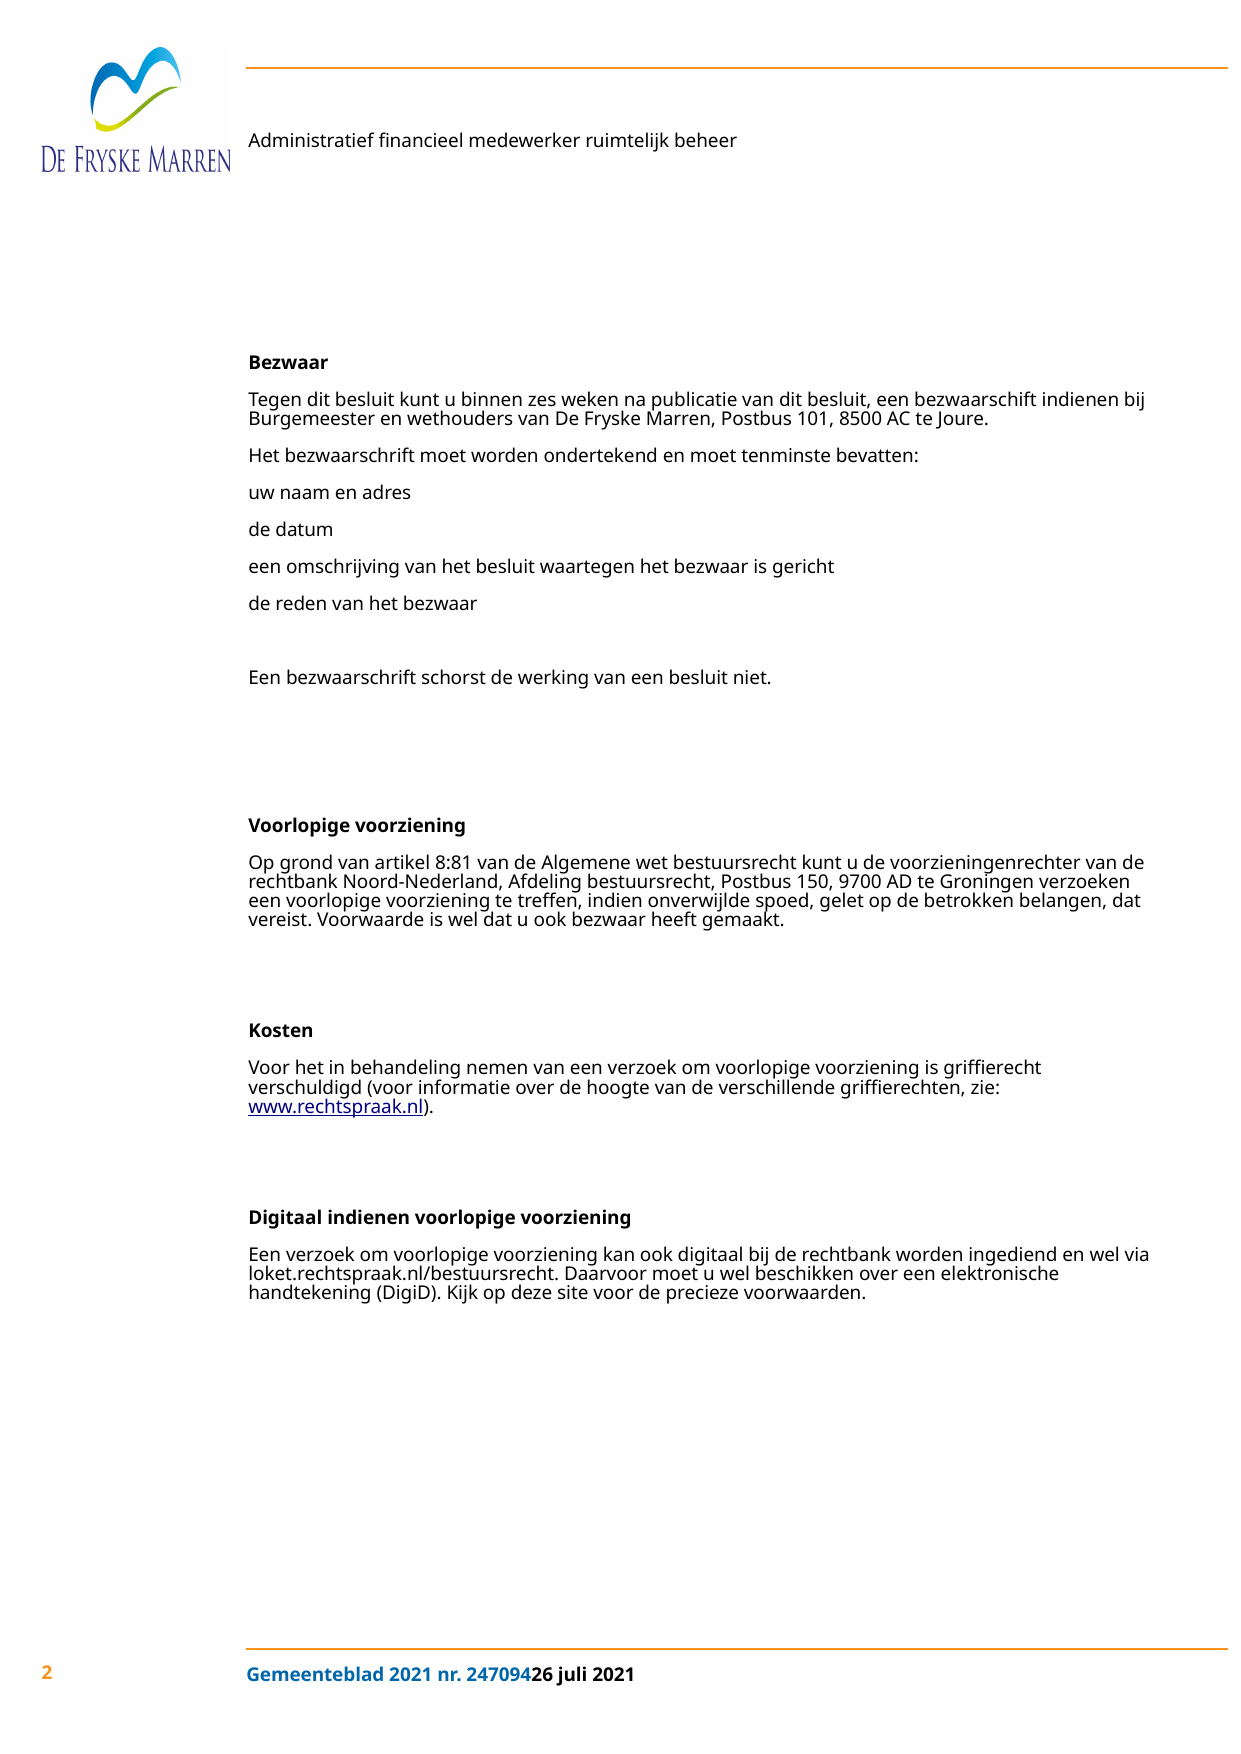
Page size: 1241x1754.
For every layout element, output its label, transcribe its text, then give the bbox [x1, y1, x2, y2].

picture [41, 47, 231, 172]
text Digitaal indienen voorlopige voorziening [248, 1209, 1152, 1228]
text Bezwaar [248, 354, 1152, 373]
text Een verzoek om voorlopige voorziening kan ook digitaal bij de rechtbank worden ingediend en wel via loket.rechtspraak.nl/bestuursrecht. Daarvoor moet u wel beschikken over een elektronische handtekening (DigiD). Kijk op deze site voor de precieze voorwaarden. [248, 1246, 1152, 1304]
text uw naam en adres [248, 484, 1152, 503]
text Voor het in behandeling nemen van een verzoek om voorlopige voorziening is griffierecht verschuldigd (voor informatie over de hoogte van de verschillende griffierechten, zie: www.rechtspraak.nl). [248, 1059, 1152, 1117]
text Het bezwaarschrift moet worden ondertekend en moet tenminste bevatten: [248, 447, 1152, 466]
text Een bezwaarschrift schorst de werking van een besluit niet. [248, 669, 1152, 688]
text de datum [248, 521, 1152, 540]
text Administratief financieel medewerker ruimtelijk beheer [248, 132, 1152, 151]
text Kosten [248, 1022, 1152, 1042]
text Tegen dit besluit kunt u binnen zes weken na publicatie van dit besluit, een bezwaarschift indienen bij Burgemeester en wethouders van De Fryske Marren, Postbus 101, 8500 AC te Joure. [248, 391, 1152, 429]
text Voorlopige voorziening [248, 817, 1152, 836]
text een omschrijving van het besluit waartegen het bezwaar is gericht [248, 558, 1152, 577]
text Op grond van artikel 8:81 van de Algemene wet bestuursrecht kunt u de voorzieningenrechter van de rechtbank Noord-Nederland, Afdeling bestuursrecht, Postbus 150, 9700 AD te Groningen verzoeken een voorlopige voorziening te treffen, indien onverwijlde spoed, gelet op de betrokken belangen, dat vereist. Voorwaarde is wel dat u ook bezwaar heeft gemaakt. [248, 854, 1152, 931]
text de reden van het bezwaar [248, 595, 1152, 614]
